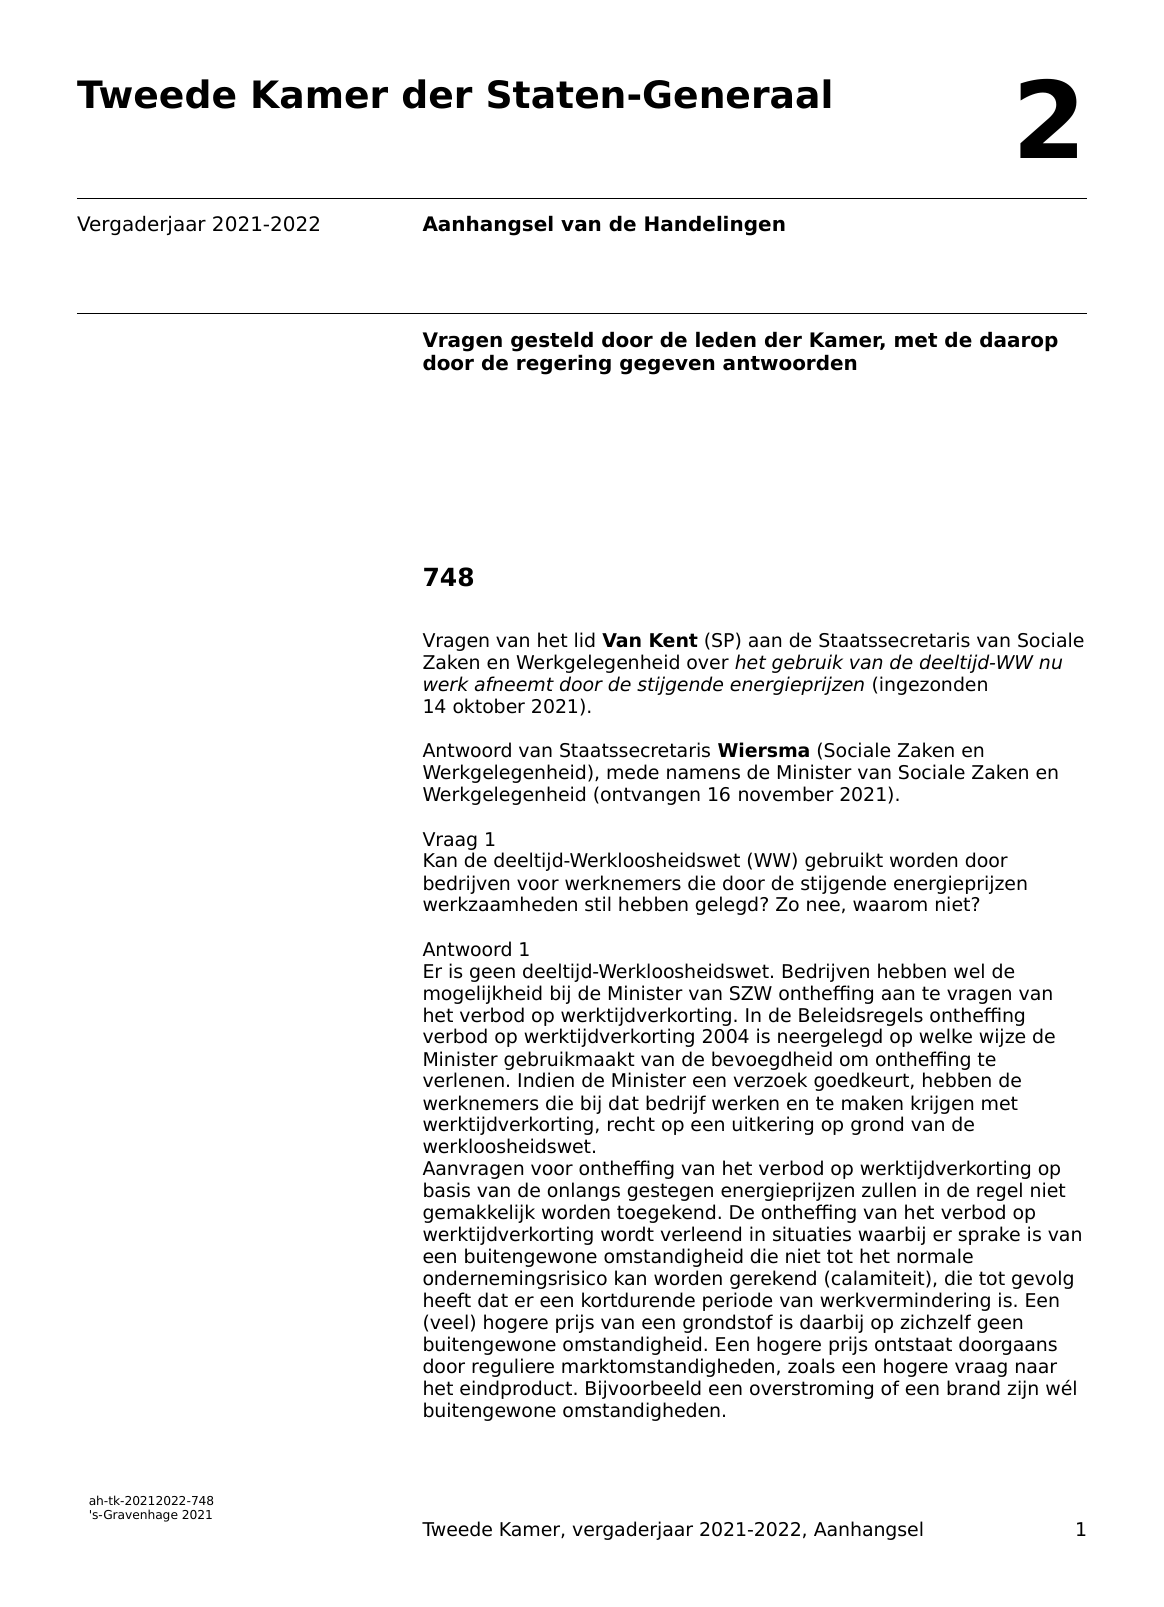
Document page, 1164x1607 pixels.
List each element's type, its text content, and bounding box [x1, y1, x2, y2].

table_header 2 [886, 59, 1087, 198]
table_cell [77, 314, 422, 375]
table_cell Aanhangsel van de Handelingen [422, 199, 1087, 313]
table_cell Vergaderjaar 2021-2022 [77, 199, 422, 313]
text Vraag 1 [422, 828, 1087, 850]
text Antwoord van Staatssecretaris Wiersma (Sociale Zaken en Werkgelegenheid), mede namens de Minister van Sociale Zaken en Werkgelegenheid (ontvangen 16 november 2021). [422, 740, 1087, 806]
text Antwoord 1 [422, 938, 1087, 961]
table_header Tweede Kamer der Staten-Generaal [77, 59, 886, 198]
text Er is geen deeltijd-Werkloosheidswet. Bedrijven hebben wel de mogelijkheid bij de Minister van SZW ontheffing aan te vragen van het verbod op werktijdverkorting. In de Beleidsregels ontheffing verbod op werktijdverkorting 2004 is neergelegd op welke wijze de Minister gebruikmaakt van de bevoegdheid om ontheffing te verlenen. Indien de Minister een verzoek goedkeurt, hebben de werknemers die bij dat bedrijf werken en te maken krijgen met werktijdverkorting, recht op een uitkering op grond van de werkloosheidswet. [422, 961, 1087, 1158]
text ah-tk-20212022-748 [88, 1494, 323, 1508]
text Vragen van het lid Van Kent (SP) aan de Staatssecretaris van Sociale Zaken en Werkgelegenheid over het gebruik van de deeltijd-WW nu werk afneemt door de stijgende energieprijzen (ingezonden 14 oktober 2021). [422, 630, 1087, 718]
text Kan de deeltijd-Werkloosheidswet (WW) gebruikt worden door bedrijven voor werknemers die door de stijgende energieprijzen werkzaamheden stil hebben gelegd? Zo nee, waarom niet? [422, 850, 1087, 916]
text Aanvragen voor ontheffing van het verbod op werktijdverkorting op basis van de onlangs gestegen energieprijzen zullen in de regel niet gemakkelijk worden toegekend. De ontheffing van het verbod op werktijdverkorting wordt verleend in situaties waarbij er sprake is van een buitengewone omstandigheid die niet tot het normale ondernemingsrisico kan worden gerekend (calamiteit), die tot gevolg heeft dat er een kortdurende periode van werkvermindering is. Een (veel) hogere prijs van een grondstof is daarbij op zichzelf geen buitengewone omstandigheid. Een hogere prijs ontstaat doorgaans door reguliere marktomstandigheden, zoals een hogere vraag naar het eindproduct. Bijvoorbeeld een overstroming of een brand zijn wél buitengewone omstandigheden. [422, 1158, 1087, 1422]
text 748 [422, 563, 1087, 592]
table_cell Vragen gesteld door de leden der Kamer, met de daarop door de regering gegeven antwoorden [422, 314, 1087, 375]
text 's-Gravenhage 2021 [88, 1508, 323, 1522]
